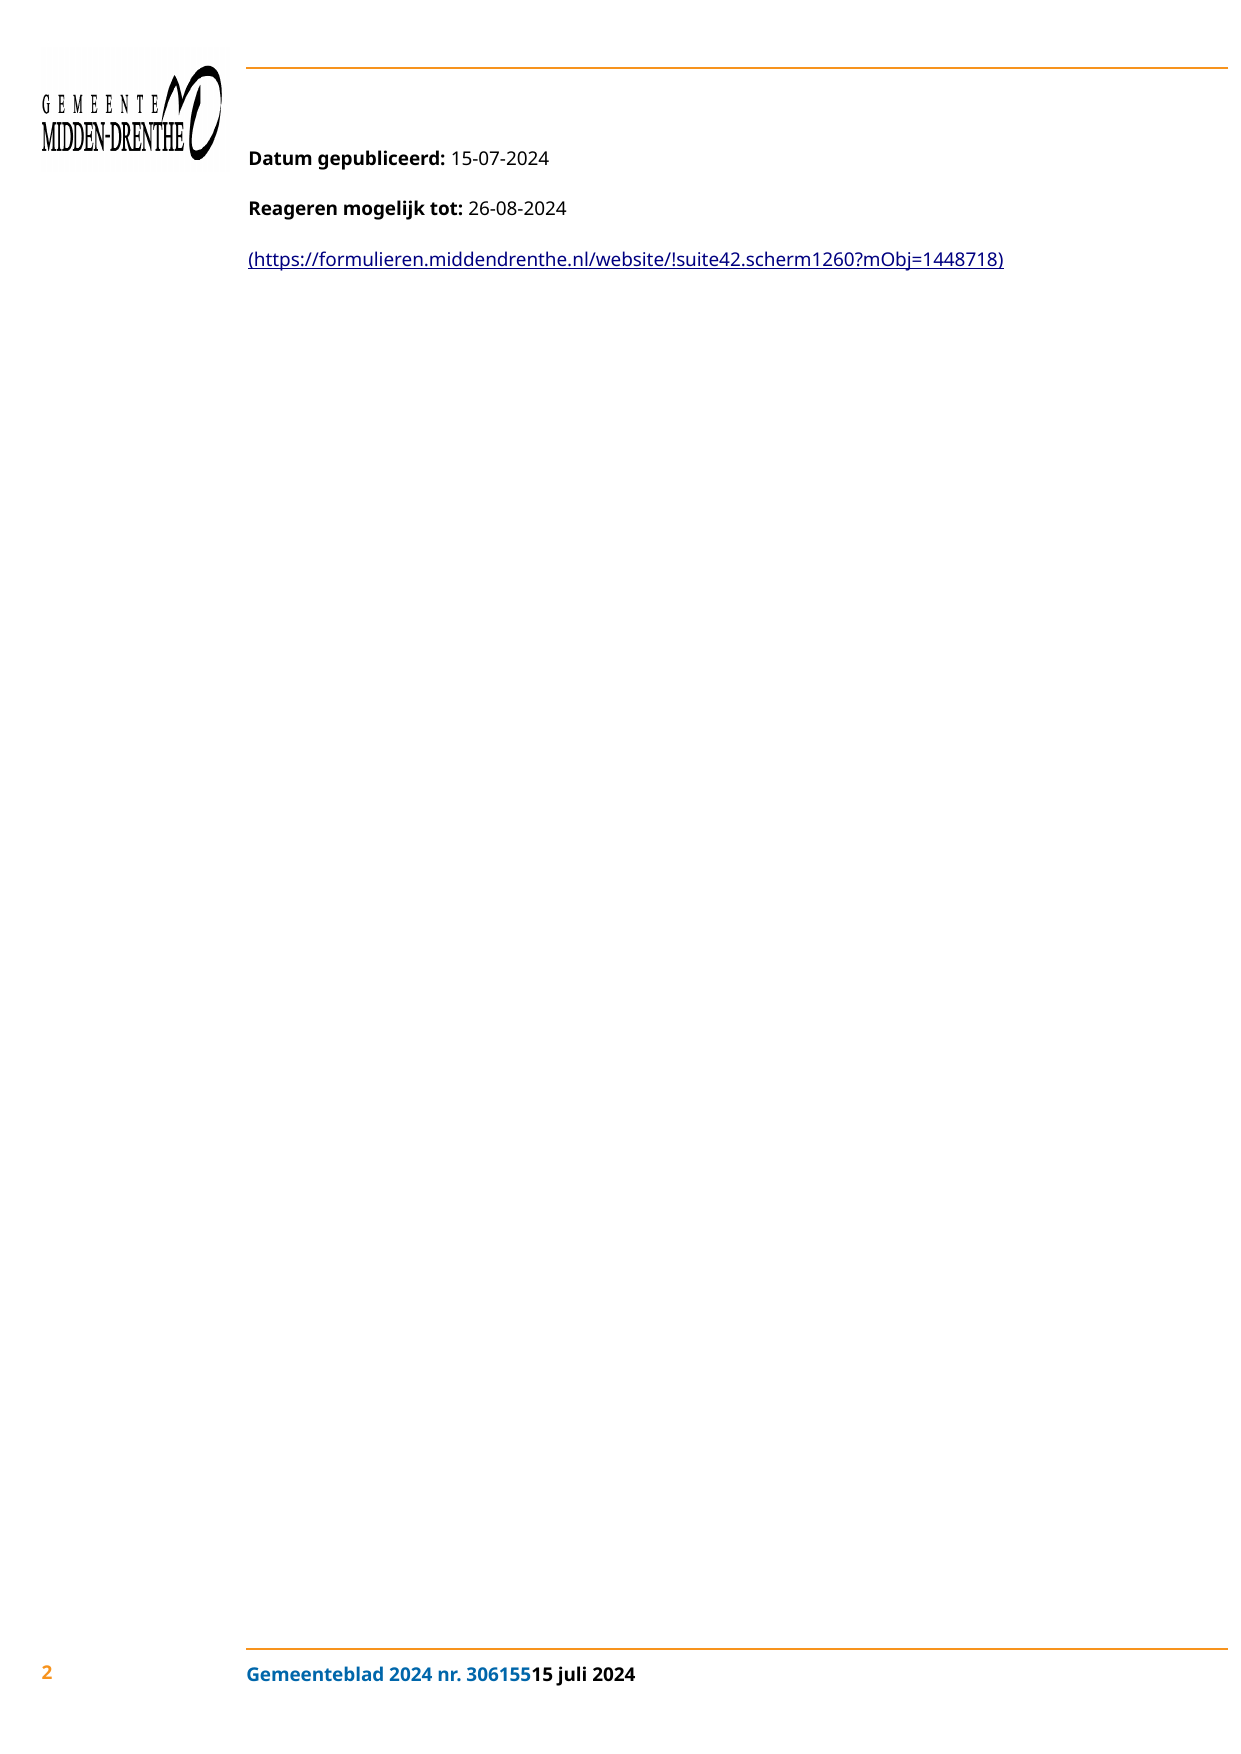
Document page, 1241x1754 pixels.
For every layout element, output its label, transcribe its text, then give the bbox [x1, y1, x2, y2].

text Datum gepubliceerd: 15-07-2024 [248, 145, 1152, 171]
text (https://formulieren.middendrenthe.nl/website/!suite42.scherm1260?mObj=1448718) [248, 246, 1152, 272]
text Reageren mogelijk tot: 26-08-2024 [248, 196, 1152, 221]
picture [41, 47, 231, 172]
